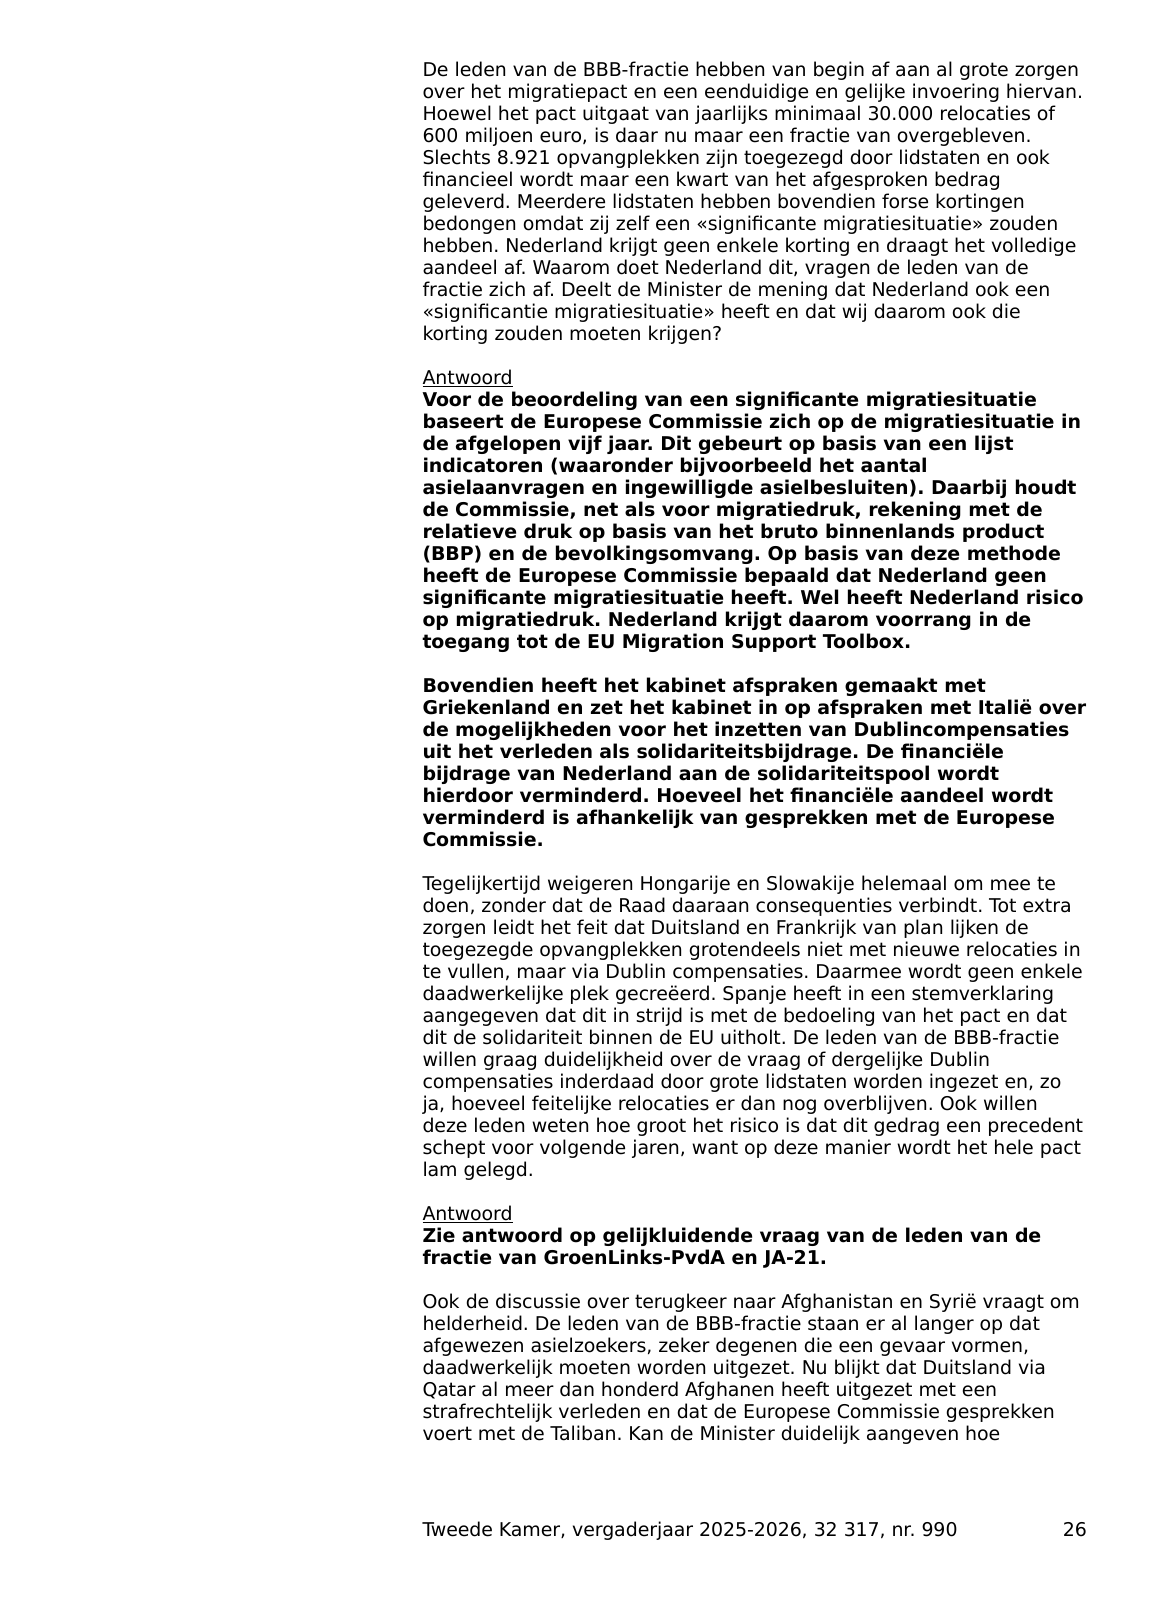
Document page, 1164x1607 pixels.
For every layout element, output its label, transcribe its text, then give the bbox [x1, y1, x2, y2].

text Bovendien heeft het kabinet afspraken gemaakt met Griekenland en zet het kabinet in op afspraken met Italië over de mogelijkheden voor het inzetten van Dublincompensaties uit het verleden als solidariteitsbijdrage. De financiële bijdrage van Nederland aan de solidariteitspool wordt hierdoor verminderd. Hoeveel het financiële aandeel wordt verminderd is afhankelijk van gesprekken met de Europese Commissie. [422, 675, 1087, 851]
text Antwoord [422, 1203, 1087, 1225]
text Antwoord [422, 367, 1087, 389]
text Ook de discussie over terugkeer naar Afghanistan en Syrië vraagt om helderheid. De leden van de BBB-fractie staan er al langer op dat afgewezen asielzoekers, zeker degenen die een gevaar vormen, daadwerkelijk moeten worden uitgezet. Nu blijkt dat Duitsland via Qatar al meer dan honderd Afghanen heeft uitgezet met een strafrechtelijk verleden en dat de Europese Commissie gesprekken voert met de Taliban. Kan de Minister duidelijk aangeven hoe [422, 1291, 1087, 1445]
text Zie antwoord op gelijkluidende vraag van de leden van de fractie van GroenLinks-PvdA en JA-21. [422, 1225, 1087, 1269]
text Tegelijkertijd weigeren Hongarije en Slowakije helemaal om mee te doen, zonder dat de Raad daaraan consequenties verbindt. Tot extra zorgen leidt het feit dat Duitsland en Frankrijk van plan lijken de toegezegde opvangplekken grotendeels niet met nieuwe relocaties in te vullen, maar via Dublin compensaties. Daarmee wordt geen enkele daadwerkelijke plek gecreëerd. Spanje heeft in een stemverklaring aangegeven dat dit in strijd is met de bedoeling van het pact en dat dit de solidariteit binnen de EU uitholt. De leden van de BBB-fractie willen graag duidelijkheid over de vraag of dergelijke Dublin compensaties inderdaad door grote lidstaten worden ingezet en, zo ja, hoeveel feitelijke relocaties er dan nog overblijven. Ook willen deze leden weten hoe groot het risico is dat dit gedrag een precedent schept voor volgende jaren, want op deze manier wordt het hele pact lam gelegd. [422, 873, 1087, 1181]
text Voor de beoordeling van een significante migratiesituatie baseert de Europese Commissie zich op de migratiesituatie in de afgelopen vijf jaar. Dit gebeurt op basis van een lijst indicatoren (waaronder bijvoorbeeld het aantal asielaanvragen en ingewilligde asielbesluiten). Daarbij houdt de Commissie, net als voor migratiedruk, rekening met de relatieve druk op basis van het bruto binnenlands product (BBP) en de bevolkingsomvang. Op basis van deze methode heeft de Europese Commissie bepaald dat Nederland geen significante migratiesituatie heeft. Wel heeft Nederland risico op migratiedruk. Nederland krijgt daarom voorrang in de toegang tot de EU Migration Support Toolbox. [422, 389, 1087, 653]
text De leden van de BBB-fractie hebben van begin af aan al grote zorgen over het migratiepact en een eenduidige en gelijke invoering hiervan. Hoewel het pact uitgaat van jaarlijks minimaal 30.000 relocaties of 600 miljoen euro, is daar nu maar een fractie van overgebleven. Slechts 8.921 opvangplekken zijn toegezegd door lidstaten en ook financieel wordt maar een kwart van het afgesproken bedrag geleverd. Meerdere lidstaten hebben bovendien forse kortingen bedongen omdat zij zelf een «significante migratiesituatie» zouden hebben. Nederland krijgt geen enkele korting en draagt het volledige aandeel af. Waarom doet Nederland dit, vragen de leden van de fractie zich af. Deelt de Minister de mening dat Nederland ook een «significantie migratiesituatie» heeft en dat wij daarom ook die korting zouden moeten krijgen? [422, 59, 1087, 345]
